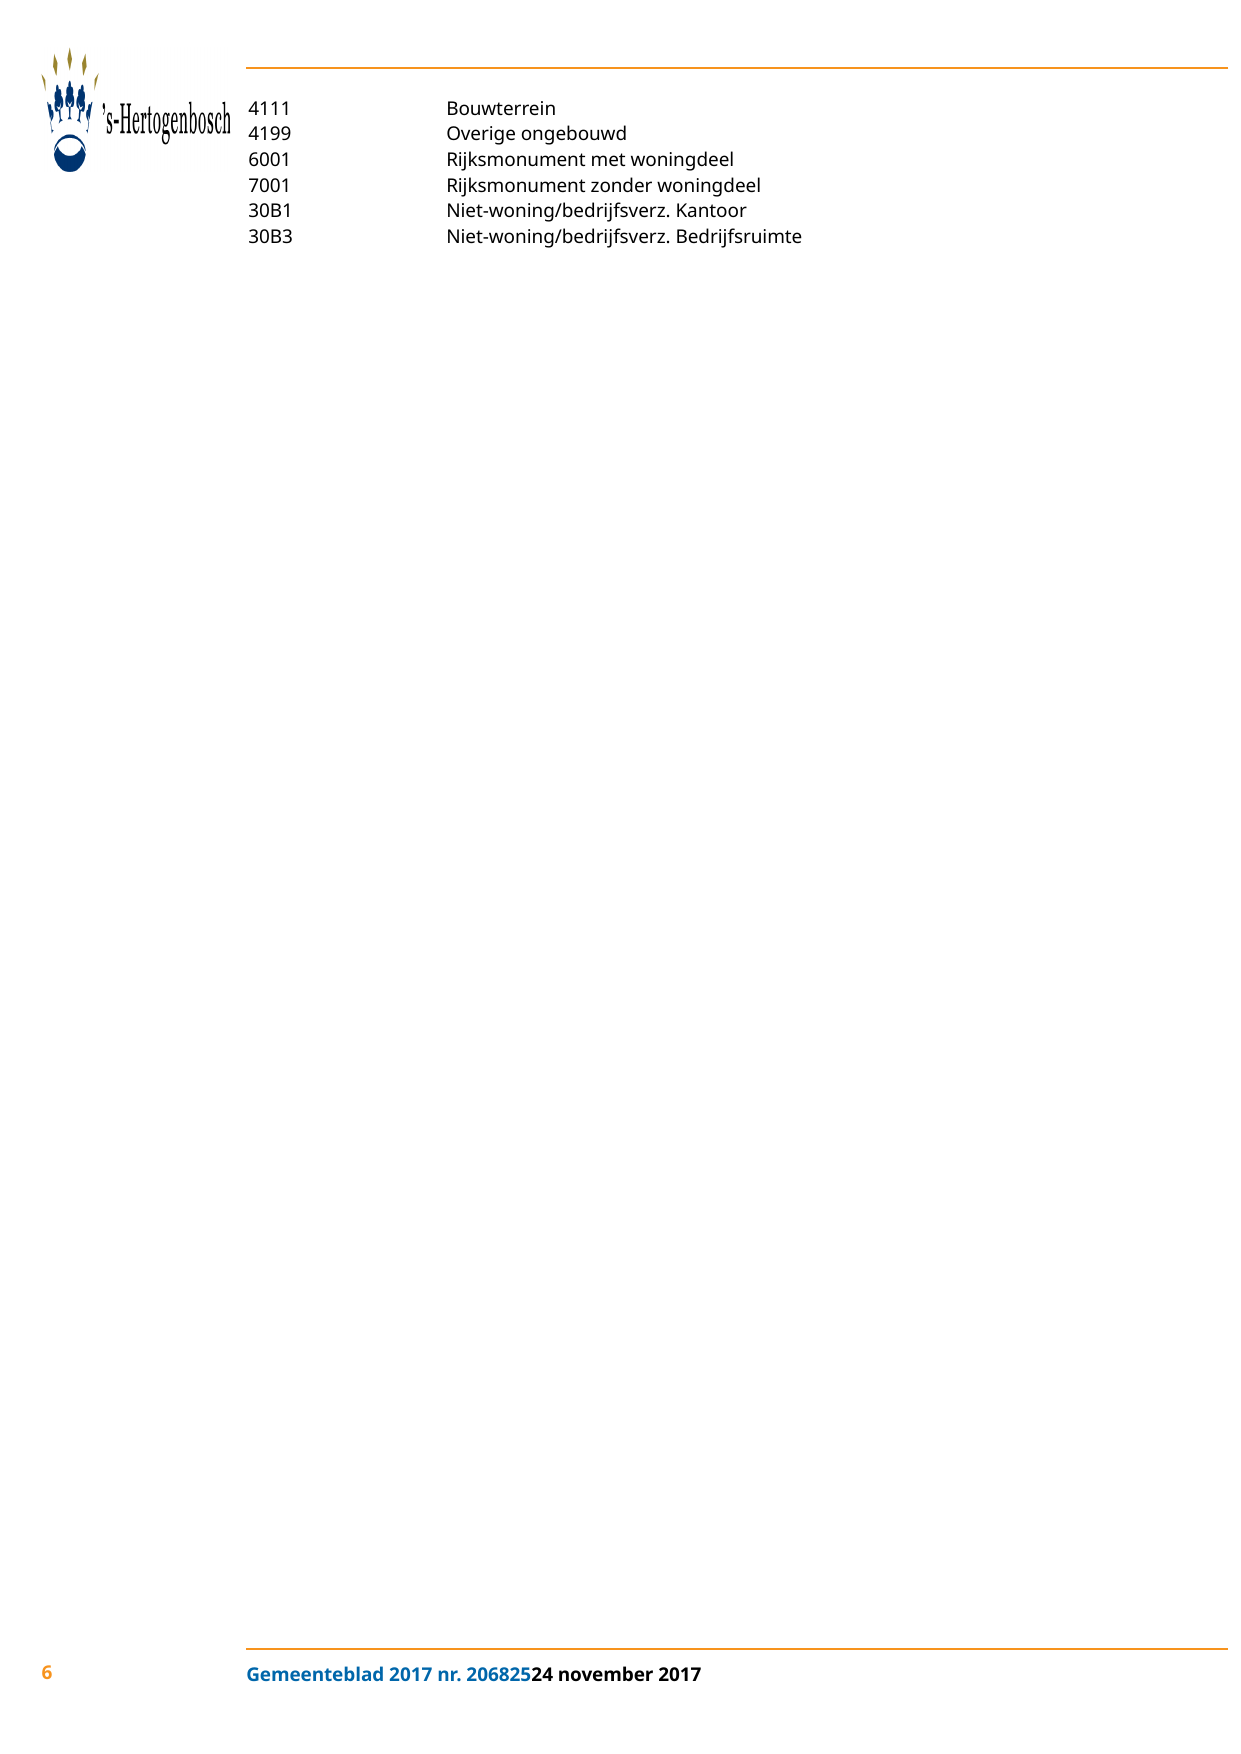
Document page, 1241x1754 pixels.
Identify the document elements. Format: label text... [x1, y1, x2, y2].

table_cell 7001 [248, 172, 446, 198]
table_cell Overige ongebouwd [446, 121, 1152, 146]
table_cell Bouwterrein [446, 95, 1152, 121]
table_cell Rijksmonument met woningdeel [446, 146, 1152, 172]
table_cell 30B1 [248, 198, 446, 223]
table_cell Niet-woning/bedrijfsverz. Kantoor [446, 198, 1152, 223]
picture [41, 47, 231, 172]
table_cell Rijksmonument zonder woningdeel [446, 172, 1152, 198]
table_cell 4111 [248, 95, 446, 121]
table_cell [248, 249, 446, 275]
table_cell Niet-woning/bedrijfsverz. Bedrijfsruimte [446, 224, 1152, 249]
table_cell [446, 249, 1152, 275]
table_cell 6001 [248, 146, 446, 172]
table_cell 4199 [248, 121, 446, 146]
table_cell 30B3 [248, 224, 446, 249]
